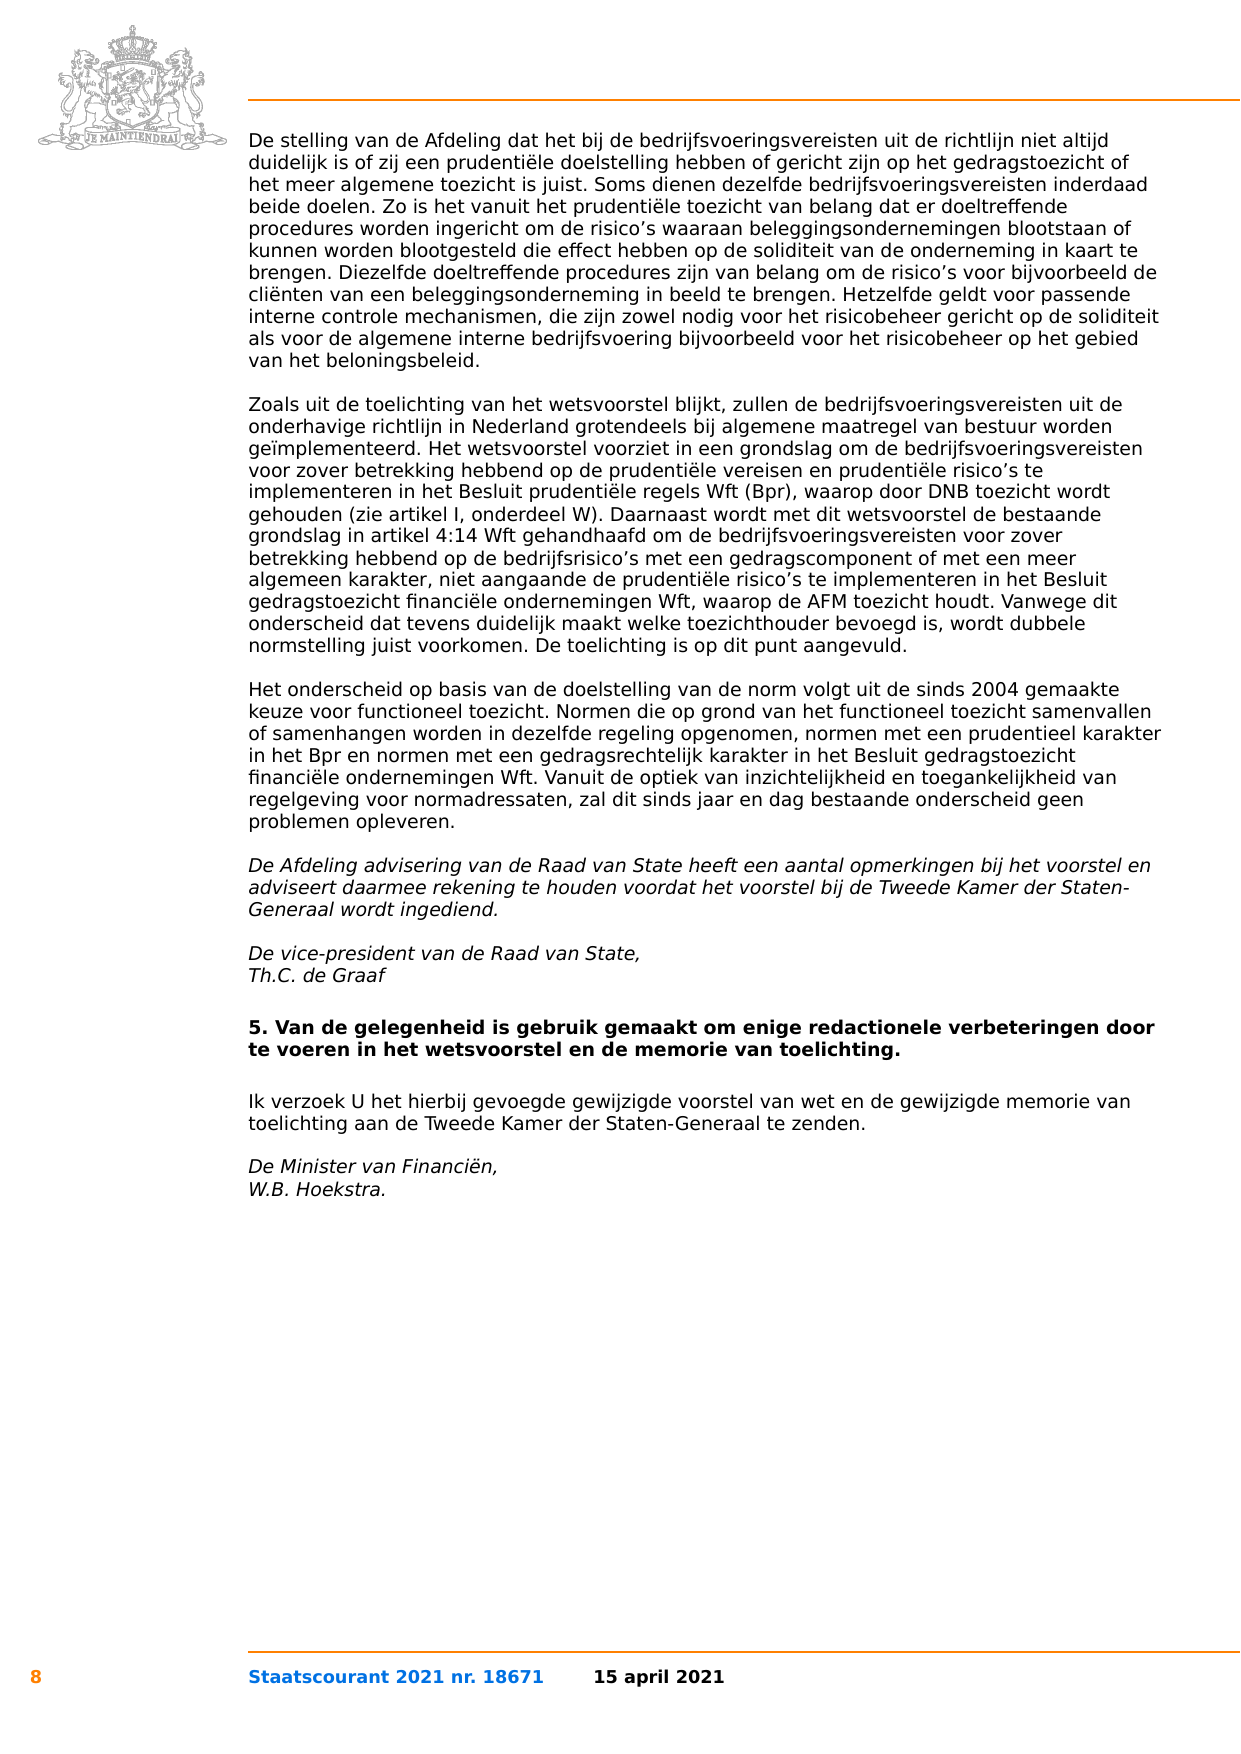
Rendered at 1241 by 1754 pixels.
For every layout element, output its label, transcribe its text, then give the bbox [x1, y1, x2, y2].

text De Minister van Financiën, W.B. Hoekstra. [248, 1156, 1163, 1200]
text De stelling van de Afdeling dat het bij de bedrijfsvoeringsvereisten uit de richtlijn niet altijd duidelijk is of zij een prudentiële doelstelling hebben of gericht zijn op het gedragstoezicht of het meer algemene toezicht is juist. Soms dienen dezelfde bedrijfsvoeringsvereisten inderdaad beide doelen. Zo is het vanuit het prudentiële toezicht van belang dat er doeltreffende procedures worden ingericht om de risico’s waaraan beleggingsondernemingen blootstaan of kunnen worden blootgesteld die effect hebben op de soliditeit van de onderneming in kaart te brengen. Diezelfde doeltreffende procedures zijn van belang om de risico’s voor bijvoorbeeld de cliënten van een beleggingsonderneming in beeld te brengen. Hetzelfde geldt voor passende interne controle mechanismen, die zijn zowel nodig voor het risicobeheer gericht op de soliditeit als voor de algemene interne bedrijfsvoering bijvoorbeeld voor het risicobeheer op het gebied van het beloningsbeleid. [248, 130, 1163, 372]
text Zoals uit de toelichting van het wetsvoorstel blijkt, zullen de bedrijfsvoeringsvereisten uit de onderhavige richtlijn in Nederland grotendeels bij algemene maatregel van bestuur worden geïmplementeerd. Het wetsvoorstel voorziet in een grondslag om de bedrijfsvoeringsvereisten voor zover betrekking hebbend op de prudentiële vereisen en prudentiële risico’s te implementeren in het Besluit prudentiële regels Wft (Bpr), waarop door DNB toezicht wordt gehouden (zie artikel I, onderdeel W). Daarnaast wordt met dit wetsvoorstel de bestaande grondslag in artikel 4:14 Wft gehandhaafd om de bedrijfsvoeringsvereisten voor zover betrekking hebbend op de bedrijfsrisico’s met een gedragscomponent of met een meer algemeen karakter, niet aangaande de prudentiële risico’s te implementeren in het Besluit gedragstoezicht financiële ondernemingen Wft, waarop de AFM toezicht houdt. Vanwege dit onderscheid dat tevens duidelijk maakt welke toezichthouder bevoegd is, wordt dubbele normstelling juist voorkomen. De toelichting is op dit punt aangevuld. [248, 393, 1163, 657]
text Het onderscheid op basis van de doelstelling van de norm volgt uit de sinds 2004 gemaakte keuze voor functioneel toezicht. Normen die op grond van het functioneel toezicht samenvallen of samenhangen worden in dezelfde regeling opgenomen, normen met een prudentieel karakter in het Bpr en normen met een gedragsrechtelijk karakter in het Besluit gedragstoezicht financiële ondernemingen Wft. Vanuit de optiek van inzichtelijkheid en toegankelijkheid van regelgeving voor normadressaten, zal dit sinds jaar en dag bestaande onderscheid geen problemen opleveren. [248, 679, 1163, 833]
picture [38, 25, 227, 150]
text De vice-president van de Raad van State, [248, 943, 1163, 965]
text Ik verzoek U het hierbij gevoegde gewijzigde voorstel van wet en de gewijzigde memorie van toelichting aan de Tweede Kamer der Staten-Generaal te zenden. [248, 1091, 1163, 1134]
subtitle 5. Van de gelegenheid is gebruik gemaakt om enige redactionele verbeteringen door te voeren in het wetsvoorstel en de memorie van toelichting. [248, 1017, 1163, 1061]
text De Afdeling advisering van de Raad van State heeft een aantal opmerkingen bij het voorstel en adviseert daarmee rekening te houden voordat het voorstel bij de Tweede Kamer der Staten-Generaal wordt ingediend. [248, 855, 1163, 921]
text Th.C. de Graaf [248, 965, 1163, 987]
